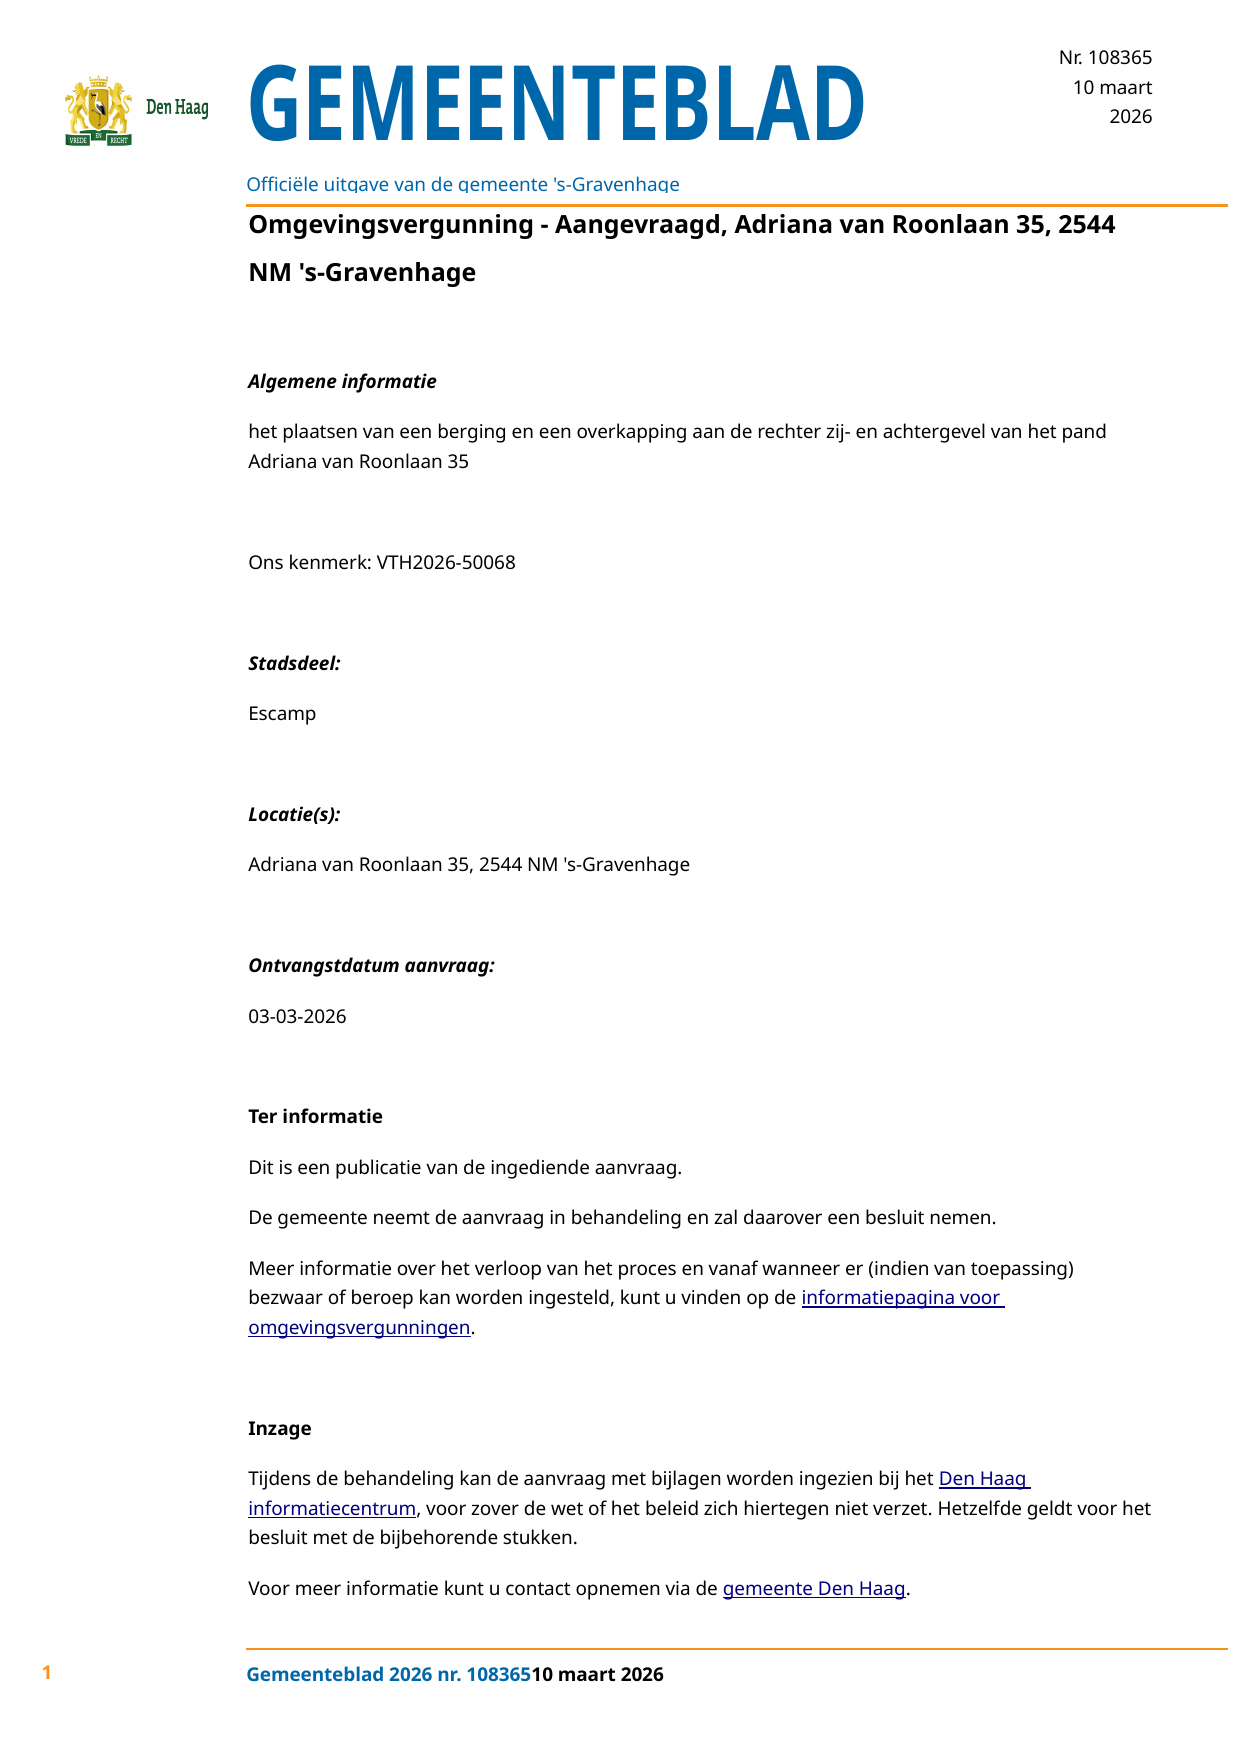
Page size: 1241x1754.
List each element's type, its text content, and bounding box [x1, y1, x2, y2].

text Ons kenmerk: VTH2026-50068 [248, 549, 1152, 575]
text Stadsdeel: [248, 650, 1152, 676]
text Omgevingsvergunning - Aangevraagd, Adriana van Roonlaan 35, 2544 NM 's-Gravenhage [248, 207, 1152, 288]
text Tijdens de behandeling kan de aanvraag met bijlagen worden ingezien bij het Den Haag informatiecentrum, voor zover de wet of het beleid zich hiertegen niet verzet. Hetzelfde geldt voor het besluit met de bijbehorende stukken. [248, 1465, 1152, 1550]
picture [41, 47, 231, 172]
text Voor meer informatie kunt u contact opnemen via de gemeente Den Haag. [248, 1575, 1152, 1601]
text 03-03-2026 [248, 1003, 1152, 1029]
text Ontvangstdatum aanvraag: [248, 952, 1152, 978]
text De gemeente neemt de aanvraag in behandeling en zal daarover een besluit nemen. [248, 1204, 1152, 1230]
text Algemene informatie [248, 368, 1152, 394]
text Meer informatie over het verloop van het proces en vanaf wanneer er (indien van toepassing) bezwaar of beroep kan worden ingesteld, kunt u vinden op de informatiepagina voor omgevingsvergunningen. [248, 1255, 1152, 1340]
text Escamp [248, 700, 1152, 726]
text Inzage [248, 1415, 1152, 1441]
text Adriana van Roonlaan 35, 2544 NM 's-Gravenhage [248, 852, 1152, 877]
text Locatie(s): [248, 801, 1152, 827]
text Dit is een publicatie van de ingediende aanvraag. [248, 1154, 1152, 1180]
text het plaatsen van een berging en een overkapping aan de rechter zij- en achtergevel van het pand Adriana van Roonlaan 35 [248, 419, 1152, 474]
text Ter informatie [248, 1104, 1152, 1129]
